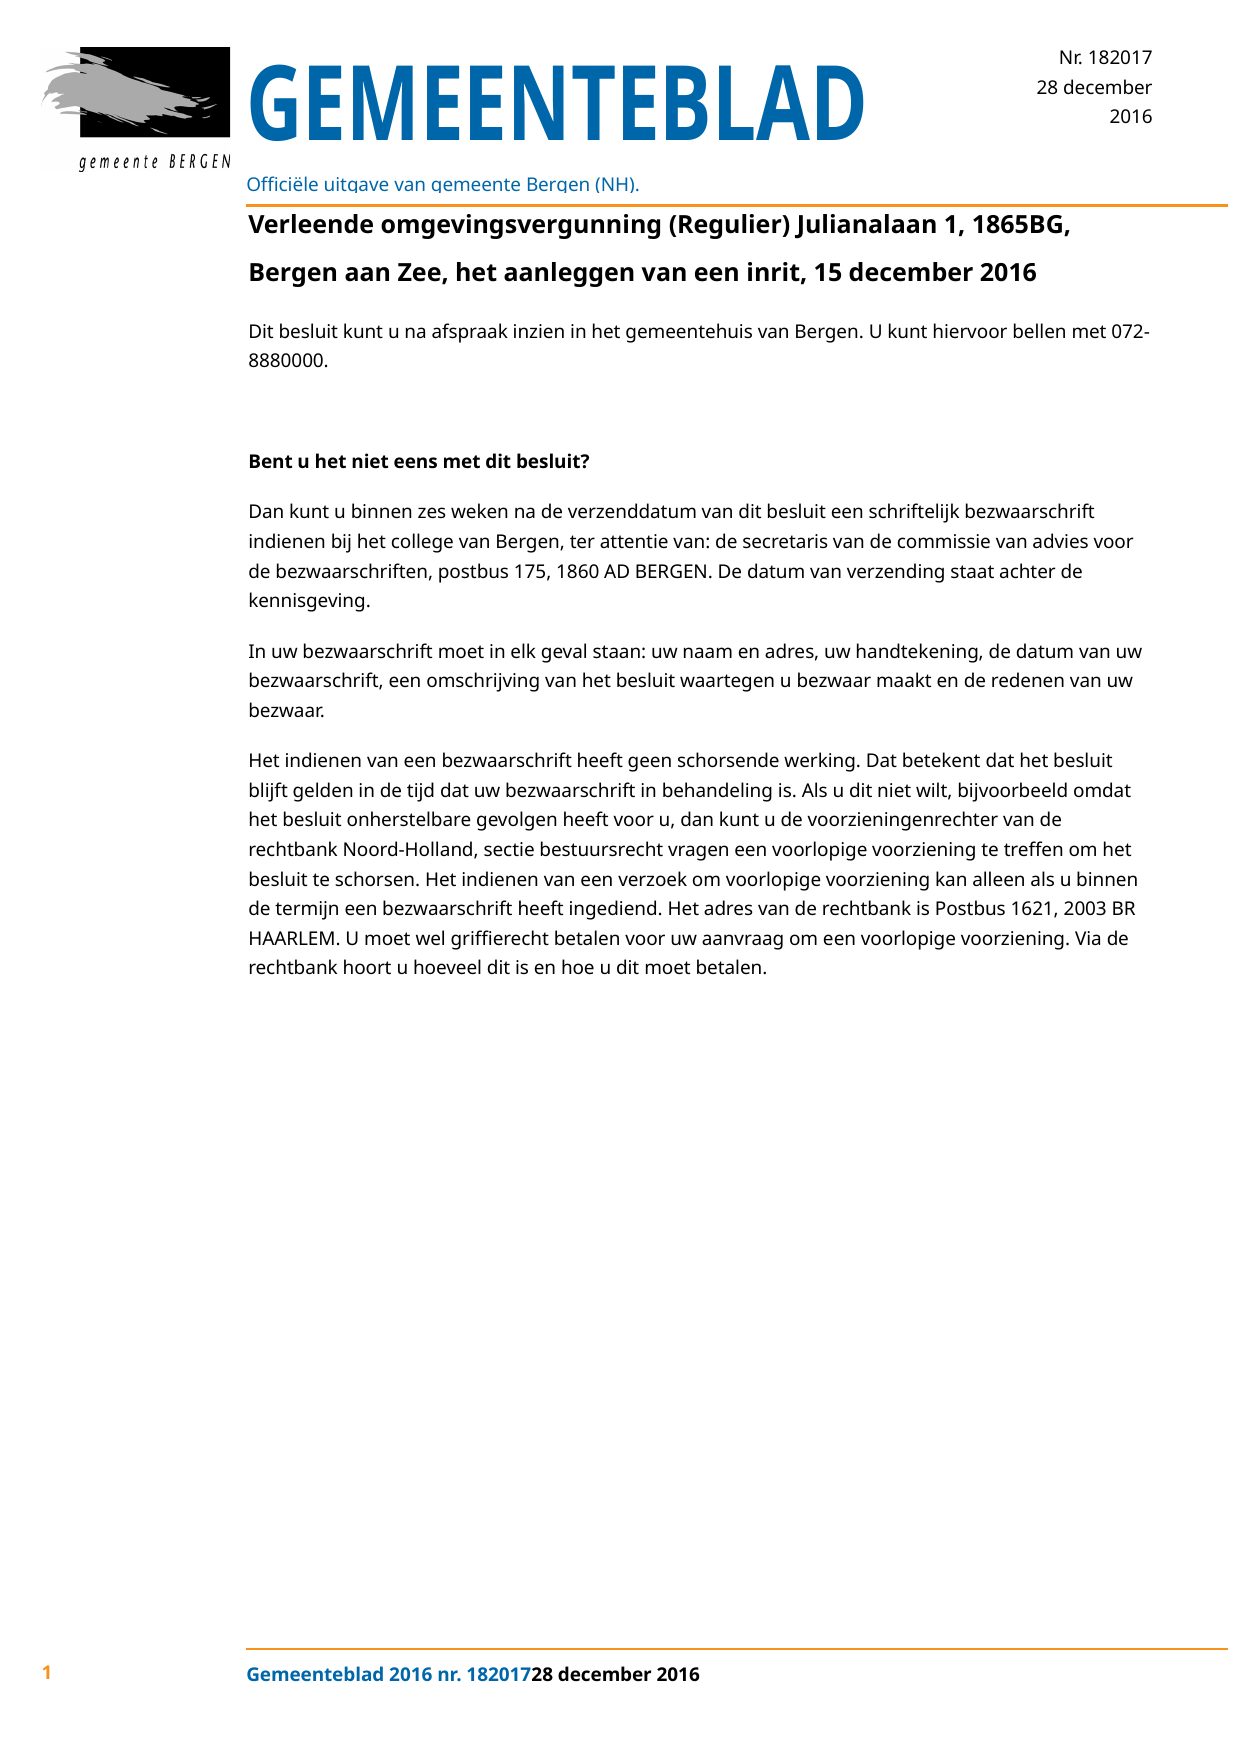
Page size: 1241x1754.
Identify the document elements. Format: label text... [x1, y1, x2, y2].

text Verleende omgevingsvergunning (Regulier) Julianalaan 1, 1865BG, Bergen aan Zee, het aanleggen van een inrit, 15 december 2016 [248, 207, 1152, 288]
text Dit besluit kunt u na afspraak inzien in het gemeentehuis van Bergen. U kunt hiervoor bellen met 072-8880000. [248, 318, 1152, 373]
text Bent u het niet eens met dit besluit? [248, 448, 1152, 474]
text Dan kunt u binnen zes weken na de verzenddatum van dit besluit een schriftelijk bezwaarschrift indienen bij het college van Bergen, ter attentie van: de secretaris van de commissie van advies voor de bezwaarschriften, postbus 175, 1860 AD BERGEN. De datum van verzending staat achter de kennisgeving. [248, 499, 1152, 613]
picture [41, 47, 231, 172]
text In uw bezwaarschrift moet in elk geval staan: uw naam en adres, uw handtekening, de datum van uw bezwaarschrift, een omschrijving van het besluit waartegen u bezwaar maakt en de redenen van uw bezwaar. [248, 638, 1152, 723]
text Het indienen van een bezwaarschrift heeft geen schorsende werking. Dat betekent dat het besluit blijft gelden in de tijd dat uw bezwaarschrift in behandeling is. Als u dit niet wilt, bijvoorbeeld omdat het besluit onherstelbare gevolgen heeft voor u, dan kunt u de voorzieningenrechter van de rechtbank Noord-Holland, sectie bestuursrecht vragen een voorlopige voorziening te treffen om het besluit te schorsen. Het indienen van een verzoek om voorlopige voorziening kan alleen als u binnen de termijn een bezwaarschrift heeft ingediend. Het adres van de rechtbank is Postbus 1621, 2003 BR HAARLEM. U moet wel griffierecht betalen voor uw aanvraag om een voorlopige voorziening. Via de rechtbank hoort u hoeveel dit is en hoe u dit moet betalen. [248, 747, 1152, 980]
